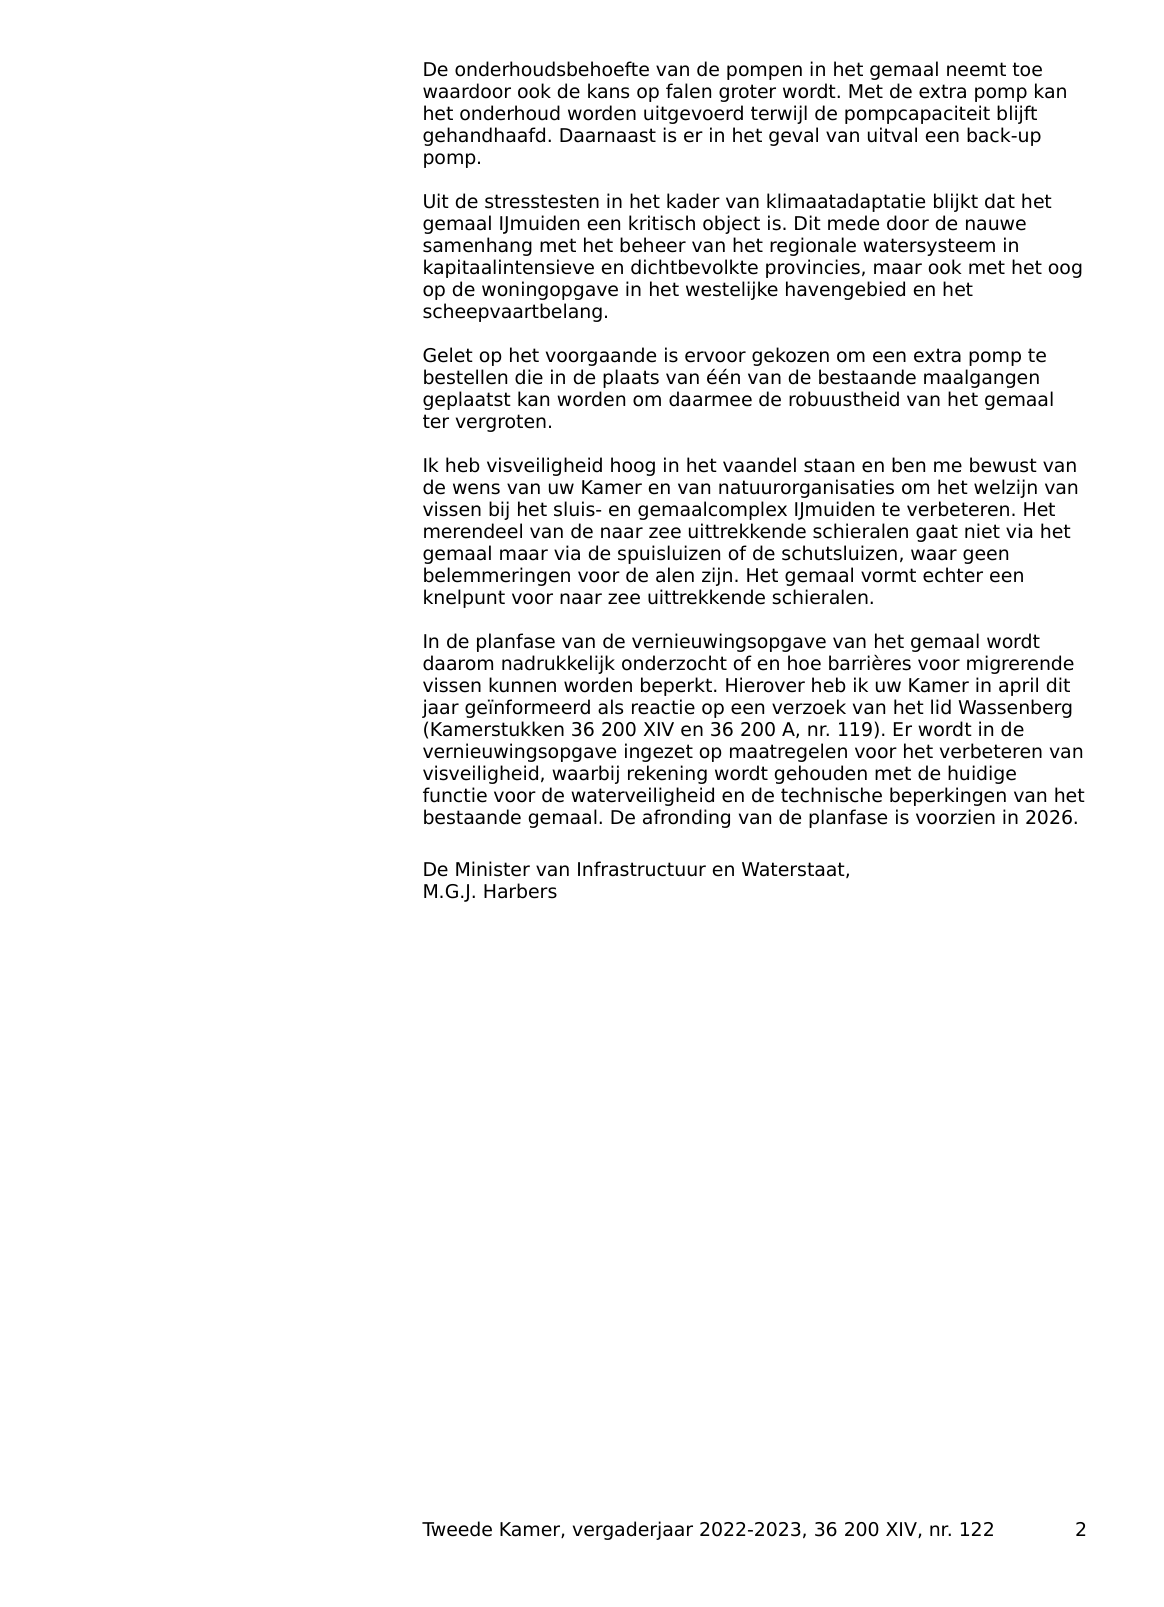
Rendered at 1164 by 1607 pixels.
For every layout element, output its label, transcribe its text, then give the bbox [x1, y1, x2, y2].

text In de planfase van de vernieuwingsopgave van het gemaal wordt daarom nadrukkelijk onderzocht of en hoe barrières voor migrerende vissen kunnen worden beperkt. Hierover heb ik uw Kamer in april dit jaar geïnformeerd als reactie op een verzoek van het lid Wassenberg (Kamerstukken 36 200 XIV en 36 200 A, nr. 119). Er wordt in de vernieuwingsopgave ingezet op maatregelen voor het verbeteren van visveiligheid, waarbij rekening wordt gehouden met de huidige functie voor de waterveiligheid en de technische beperkingen van het bestaande gemaal. De afronding van de planfase is voorzien in 2026. [422, 631, 1087, 829]
text De onderhoudsbehoefte van de pompen in het gemaal neemt toe waardoor ook de kans op falen groter wordt. Met de extra pomp kan het onderhoud worden uitgevoerd terwijl de pompcapaciteit blijft gehandhaafd. Daarnaast is er in het geval van uitval een back-up pomp. [422, 59, 1087, 169]
text Gelet op het voorgaande is ervoor gekozen om een extra pomp te bestellen die in de plaats van één van de bestaande maalgangen geplaatst kan worden om daarmee de robuustheid van het gemaal ter vergroten. [422, 345, 1087, 433]
text Uit de stresstesten in het kader van klimaatadaptatie blijkt dat het gemaal IJmuiden een kritisch object is. Dit mede door de nauwe samenhang met het beheer van het regionale watersysteem in kapitaalintensieve en dichtbevolkte provincies, maar ook met het oog op de woningopgave in het westelijke havengebied en het scheepvaartbelang. [422, 191, 1087, 323]
text Ik heb visveiligheid hoog in het vaandel staan en ben me bewust van de wens van uw Kamer en van natuurorganisaties om het welzijn van vissen bij het sluis- en gemaalcomplex IJmuiden te verbeteren. Het merendeel van de naar zee uittrekkende schieralen gaat niet via het gemaal maar via de spuisluizen of de schutsluizen, waar geen belemmeringen voor de alen zijn. Het gemaal vormt echter een knelpunt voor naar zee uittrekkende schieralen. [422, 455, 1087, 609]
text De Minister van Infrastructuur en Waterstaat, M.G.J. Harbers [422, 859, 1087, 903]
